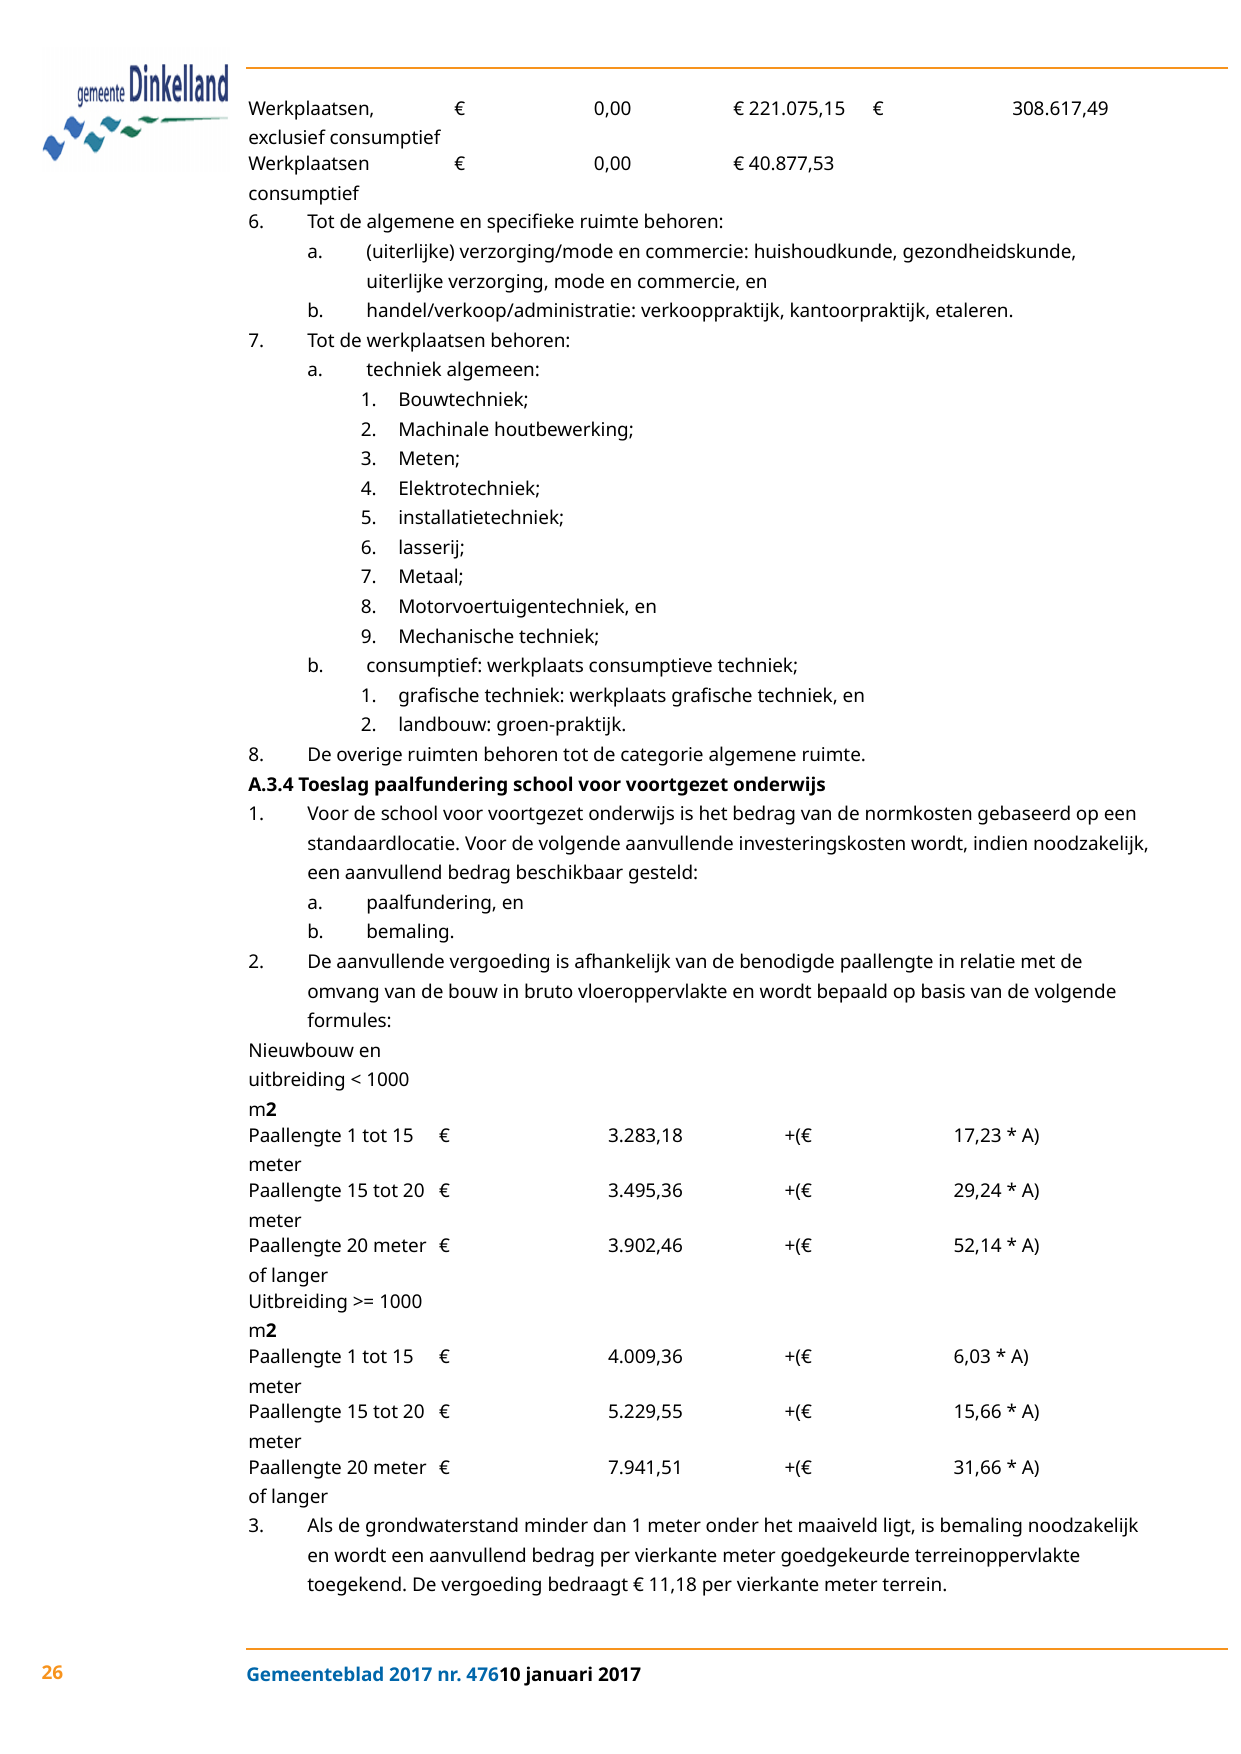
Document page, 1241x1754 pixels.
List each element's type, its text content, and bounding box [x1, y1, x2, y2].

list Tot de werkplaatsen behoren: [248, 327, 1152, 353]
list Als de grondwaterstand minder dan 1 meter onder het maaiveld ligt, is bemaling noodzakelijk en wordt een aanvullend bedrag per vierkante meter goedgekeurde terreinoppervlakte toegekend. De vergoeding bedraagt € 11,18 per vierkante meter terrein. [248, 1512, 1152, 1597]
table_header Nieuwbouw en uitbreiding < 1000 m2 [248, 1037, 439, 1122]
list Motorvoertuigentechniek, en [361, 593, 1152, 619]
list lasserij; [361, 534, 1152, 560]
table_cell 5.229,55 [608, 1399, 784, 1454]
list Voor de school voor voortgezet onderwijs is het bedrag van de normkosten gebaseerd op een standaardlocatie. Voor de volgende aanvullende investeringskosten wordt, indien noodzakelijk, een aanvullend bedrag beschikbaar gesteld: [248, 800, 1152, 885]
list grafische techniek: werkplaats grafische techniek, en [361, 682, 1152, 708]
table_cell Werkplaatsen consumptief [248, 150, 454, 205]
table_header [608, 1037, 784, 1122]
table_cell 6,03 * A) [953, 1343, 1152, 1398]
table_cell Paallengte 20 meter of langer [248, 1233, 439, 1288]
table_cell 3.902,46 [608, 1233, 784, 1288]
table_cell Werkplaatsen, exclusief consumptief [248, 95, 454, 150]
list Metaal; [361, 564, 1152, 589]
table_cell 17,23 * A) [953, 1122, 1152, 1177]
list bemaling. [307, 919, 1152, 944]
table_cell [608, 1288, 784, 1343]
list Bouwtechniek; [361, 386, 1152, 412]
table_cell +(€ [784, 1233, 953, 1288]
table_cell 308.617,49 [1012, 95, 1152, 150]
table_cell 29,24 * A) [953, 1177, 1152, 1233]
table_cell € 40.877,53 [733, 150, 873, 205]
table_cell Paallengte 1 tot 15 meter [248, 1122, 439, 1177]
table_header [953, 1037, 1152, 1122]
list Mechanische techniek; [361, 623, 1152, 648]
text A.3.4 Toeslag paalfundering school voor voortgezet onderwijs [248, 771, 1152, 796]
list Machinale houtbewerking; [361, 416, 1152, 441]
list Elektrotechniek; [361, 475, 1152, 501]
table_cell 52,14 * A) [953, 1233, 1152, 1288]
list installatietechniek; [361, 504, 1152, 530]
list (uiterlijke) verzorging/mode en commercie: huishoudkunde, gezondheidskunde, uiterlijke verzorging, mode en commercie, en [307, 238, 1152, 293]
table_cell [1012, 150, 1152, 205]
list De overige ruimten behoren tot de categorie algemene ruimte. [248, 741, 1152, 767]
table_cell +(€ [784, 1343, 953, 1398]
table_cell +(€ [784, 1399, 953, 1454]
table_cell € [439, 1177, 608, 1233]
table_cell Paallengte 15 tot 20 meter [248, 1399, 439, 1454]
table_cell Paallengte 15 tot 20 meter [248, 1177, 439, 1233]
table_cell [439, 1288, 608, 1343]
list techniek algemeen: [307, 357, 1152, 382]
list consumptief: werkplaats consumptieve techniek; [307, 652, 1152, 678]
table_cell +(€ [784, 1177, 953, 1233]
table_cell +(€ [784, 1122, 953, 1177]
table_cell 3.495,36 [608, 1177, 784, 1233]
table_cell +(€ [784, 1454, 953, 1509]
table_header [784, 1037, 953, 1122]
table_cell € [439, 1122, 608, 1177]
table_cell Paallengte 20 meter of langer [248, 1454, 439, 1509]
table_cell € [439, 1343, 608, 1398]
table_header [439, 1037, 608, 1122]
table_cell € [439, 1233, 608, 1288]
table_cell € [439, 1454, 608, 1509]
table_cell Uitbreiding >= 1000 m2 [248, 1288, 439, 1343]
list De aanvullende vergoeding is afhankelijk van de benodigde paallengte in relatie met de omvang van de bouw in bruto vloeroppervlakte en wordt bepaald op basis van de volgende formules: [248, 948, 1152, 1033]
table_cell € [439, 1399, 608, 1454]
list Tot de algemene en specifieke ruimte behoren: [248, 209, 1152, 234]
table_cell Paallengte 1 tot 15 meter [248, 1343, 439, 1398]
list landbouw: groen-praktijk. [361, 712, 1152, 737]
picture [41, 47, 231, 172]
table_cell 31,66 * A) [953, 1454, 1152, 1509]
table_cell € [454, 150, 594, 205]
table_cell 3.283,18 [608, 1122, 784, 1177]
table_cell € [873, 95, 1012, 150]
table_cell 0,00 [594, 150, 733, 205]
table_cell € [454, 95, 594, 150]
table_cell 0,00 [594, 95, 733, 150]
table_cell 15,66 * A) [953, 1399, 1152, 1454]
list handel/verkoop/administratie: verkooppraktijk, kantoorpraktijk, etaleren. [307, 297, 1152, 323]
table_cell [784, 1288, 953, 1343]
table_cell € 221.075,15 [733, 95, 873, 150]
list Meten; [361, 445, 1152, 471]
table_cell 4.009,36 [608, 1343, 784, 1398]
table_cell [873, 150, 1012, 205]
list paalfundering, en [307, 889, 1152, 915]
table_cell 7.941,51 [608, 1454, 784, 1509]
table_cell [953, 1288, 1152, 1343]
